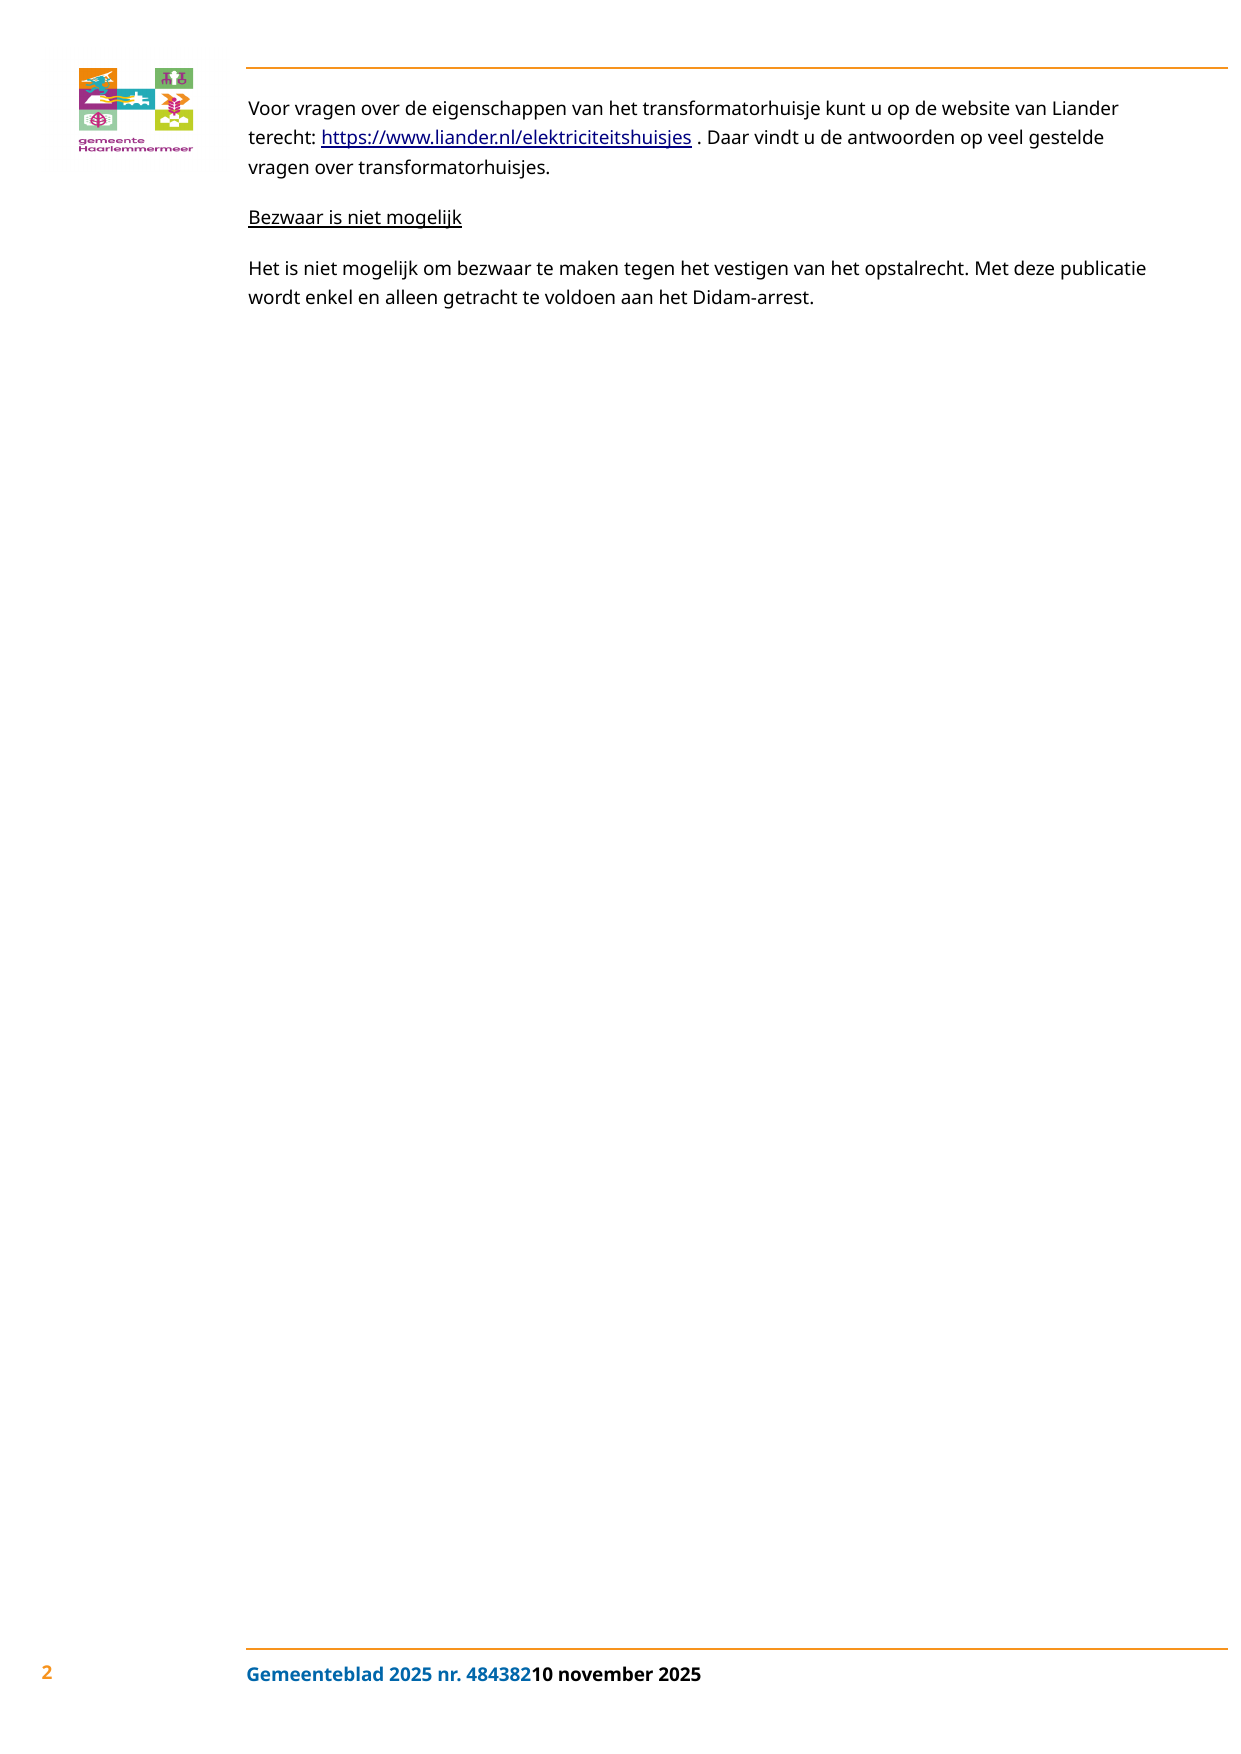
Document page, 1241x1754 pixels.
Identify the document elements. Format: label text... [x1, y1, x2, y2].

text Voor vragen over de eigenschappen van het transformatorhuisje kunt u op de website van Liander terecht: https://www.liander.nl/elektriciteitshuisjes . Daar vindt u de antwoorden op veel gestelde vragen over transformatorhuisjes. [248, 95, 1152, 180]
text Het is niet mogelijk om bezwaar te maken tegen het vestigen van het opstalrecht. Met deze publicatie wordt enkel en alleen getracht te voldoen aan het Didam-arrest. [248, 255, 1152, 310]
picture [41, 47, 231, 172]
text Bezwaar is niet mogelijk [248, 204, 1152, 230]
